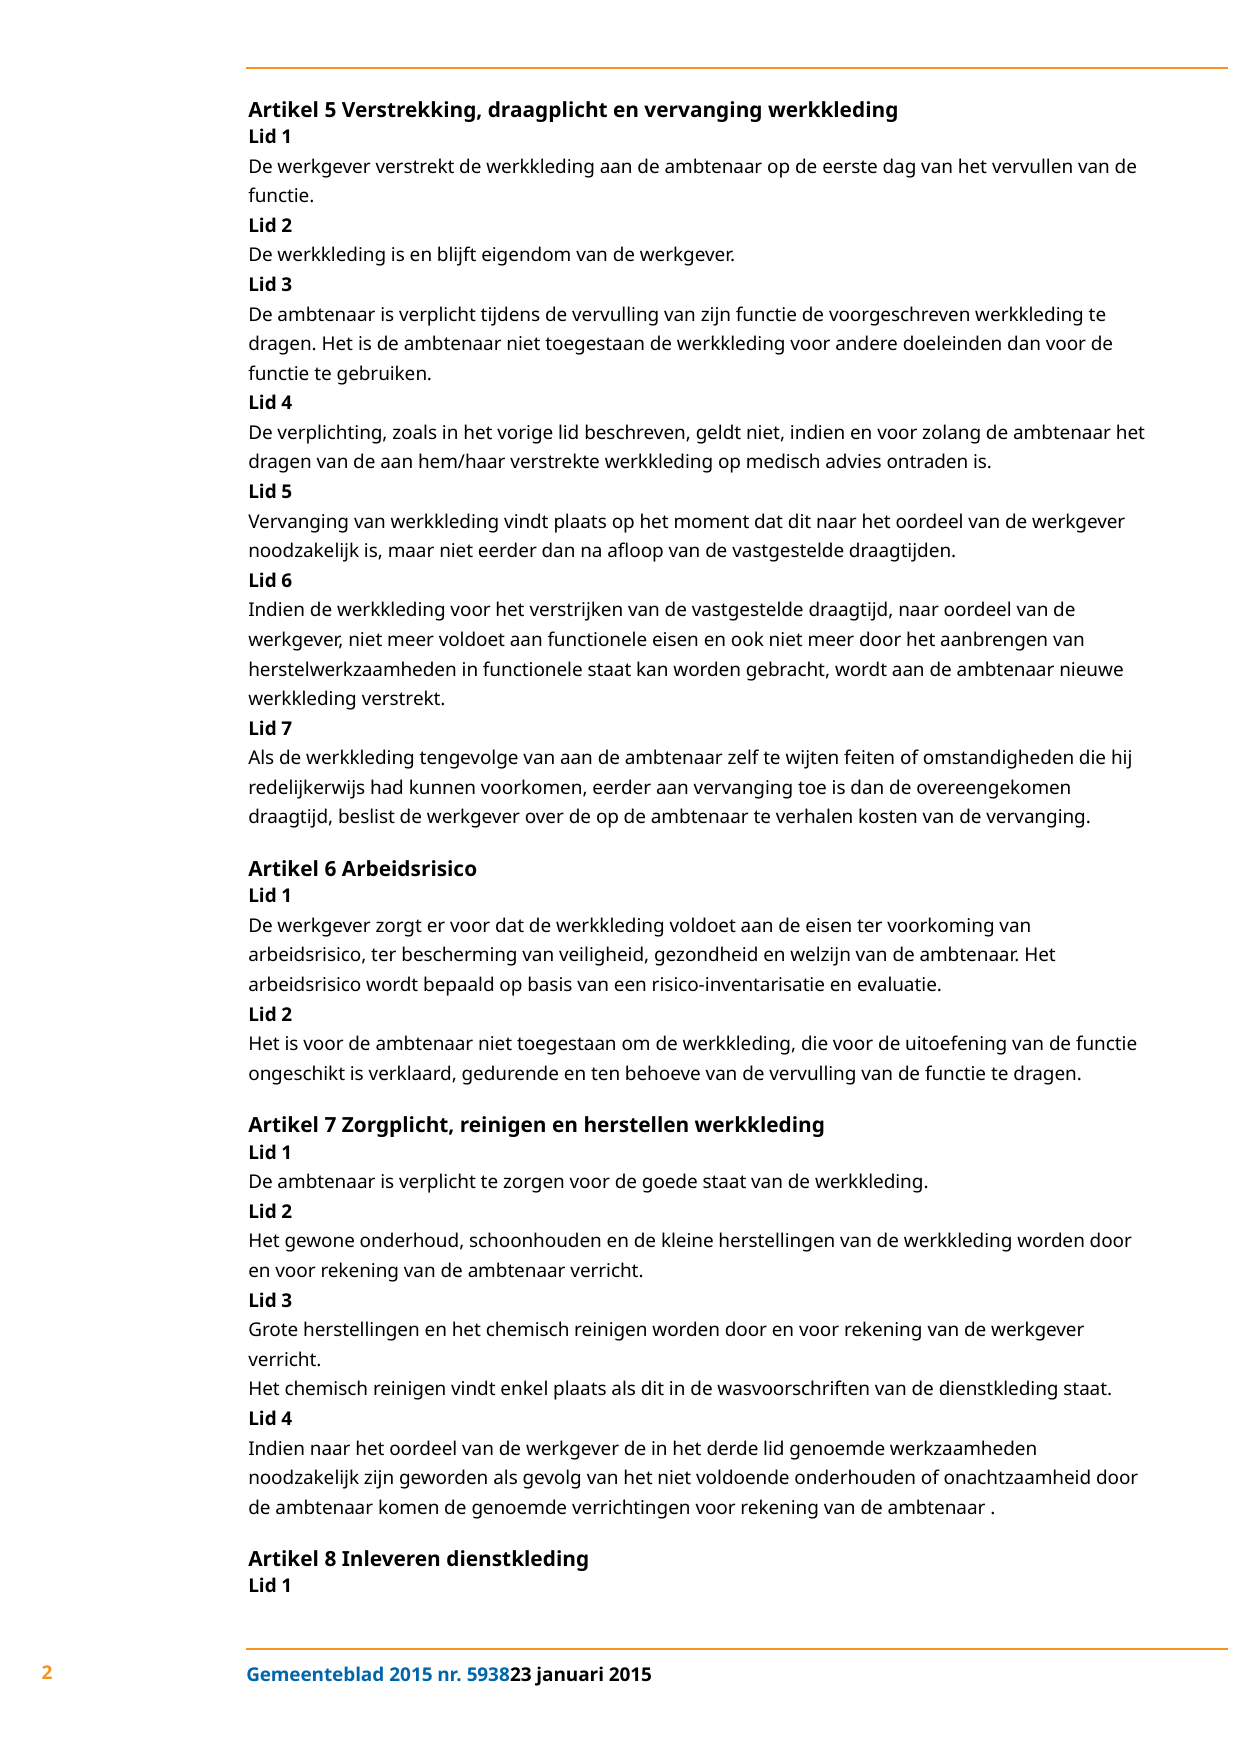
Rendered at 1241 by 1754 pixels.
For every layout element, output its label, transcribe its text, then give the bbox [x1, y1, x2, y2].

text Artikel 6 Arbeidsrisico [248, 854, 1152, 882]
text Lid 4 [248, 1405, 1152, 1431]
text De werkgever zorgt er voor dat de werkkleding voldoet aan de eisen ter voorkoming van arbeidsrisico, ter bescherming van veiligheid, gezondheid en welzijn van de ambtenaar. Het arbeidsrisico wordt bepaald op basis van een risico-inventarisatie en evaluatie. [248, 912, 1152, 997]
text Lid 1 [248, 123, 1152, 149]
text Het is voor de ambtenaar niet toegestaan om de werkkleding, die voor de uitoefening van de functie ongeschikt is verklaard, gedurende en ten behoeve van de vervulling van de functie te dragen. [248, 1030, 1152, 1086]
text Indien de werkkleding voor het verstrijken van de vastgestelde draagtijd, naar oordeel van de werkgever, niet meer voldoet aan functionele eisen en ook niet meer door het aanbrengen van herstelwerkzaamheden in functionele staat kan worden gebracht, wordt aan de ambtenaar nieuwe werkkleding verstrekt. [248, 597, 1152, 711]
text Indien naar het oordeel van de werkgever de in het derde lid genoemde werkzaamheden noodzakelijk zijn geworden als gevolg van het niet voldoende onderhouden of onachtzaamheid door de ambtenaar komen de genoemde verrichtingen voor rekening van de ambtenaar . [248, 1435, 1152, 1519]
text Lid 3 [248, 271, 1152, 297]
text Artikel 5 Verstrekking, draagplicht en vervanging werkkleding [248, 95, 1152, 123]
text De werkgever verstrekt de werkkleding aan de ambtenaar op de eerste dag van het vervullen van de functie. [248, 153, 1152, 208]
text Artikel 8 Inleveren dienstkleding [248, 1544, 1152, 1573]
text Lid 2 [248, 1001, 1152, 1027]
text Lid 2 [248, 212, 1152, 238]
text De ambtenaar is verplicht tijdens de vervulling van zijn functie de voorgeschreven werkkleding te dragen. Het is de ambtenaar niet toegestaan de werkkleding voor andere doeleinden dan voor de functie te gebruiken. [248, 301, 1152, 386]
text Het chemisch reinigen vindt enkel plaats als dit in de wasvoorschriften van de dienstkleding staat. [248, 1376, 1152, 1401]
text Vervanging van werkkleding vindt plaats op het moment dat dit naar het oordeel van de werkgever noodzakelijk is, maar niet eerder dan na afloop van de vastgestelde draagtijden. [248, 508, 1152, 563]
text De werkkleding is en blijft eigendom van de werkgever. [248, 242, 1152, 267]
text Als de werkkleding tengevolge van aan de ambtenaar zelf te wijten feiten of omstandigheden die hij redelijkerwijs had kunnen voorkomen, eerder aan vervanging toe is dan de overeengekomen draagtijd, beslist de werkgever over de op de ambtenaar te verhalen kosten van de vervanging. [248, 744, 1152, 829]
text Lid 1 [248, 882, 1152, 908]
text Grote herstellingen en het chemisch reinigen worden door en voor rekening van de werkgever verricht. [248, 1316, 1152, 1372]
text Lid 4 [248, 389, 1152, 415]
text De ambtenaar is verplicht te zorgen voor de goede staat van de werkkleding. [248, 1168, 1152, 1194]
text Lid 6 [248, 567, 1152, 593]
text Lid 7 [248, 715, 1152, 741]
text Lid 5 [248, 478, 1152, 504]
text De verplichting, zoals in het vorige lid beschreven, geldt niet, indien en voor zolang de ambtenaar het dragen van de aan hem/haar verstrekte werkkleding op medisch advies ontraden is. [248, 419, 1152, 474]
text Artikel 7 Zorgplicht, reinigen en herstellen werkkleding [248, 1110, 1152, 1139]
text Lid 1 [248, 1573, 1152, 1598]
text Het gewone onderhoud, schoonhouden en de kleine herstellingen van de werkkleding worden door en voor rekening van de ambtenaar verricht. [248, 1228, 1152, 1283]
text Lid 3 [248, 1287, 1152, 1312]
text Lid 1 [248, 1139, 1152, 1164]
picture [41, 47, 231, 172]
text Lid 2 [248, 1198, 1152, 1224]
